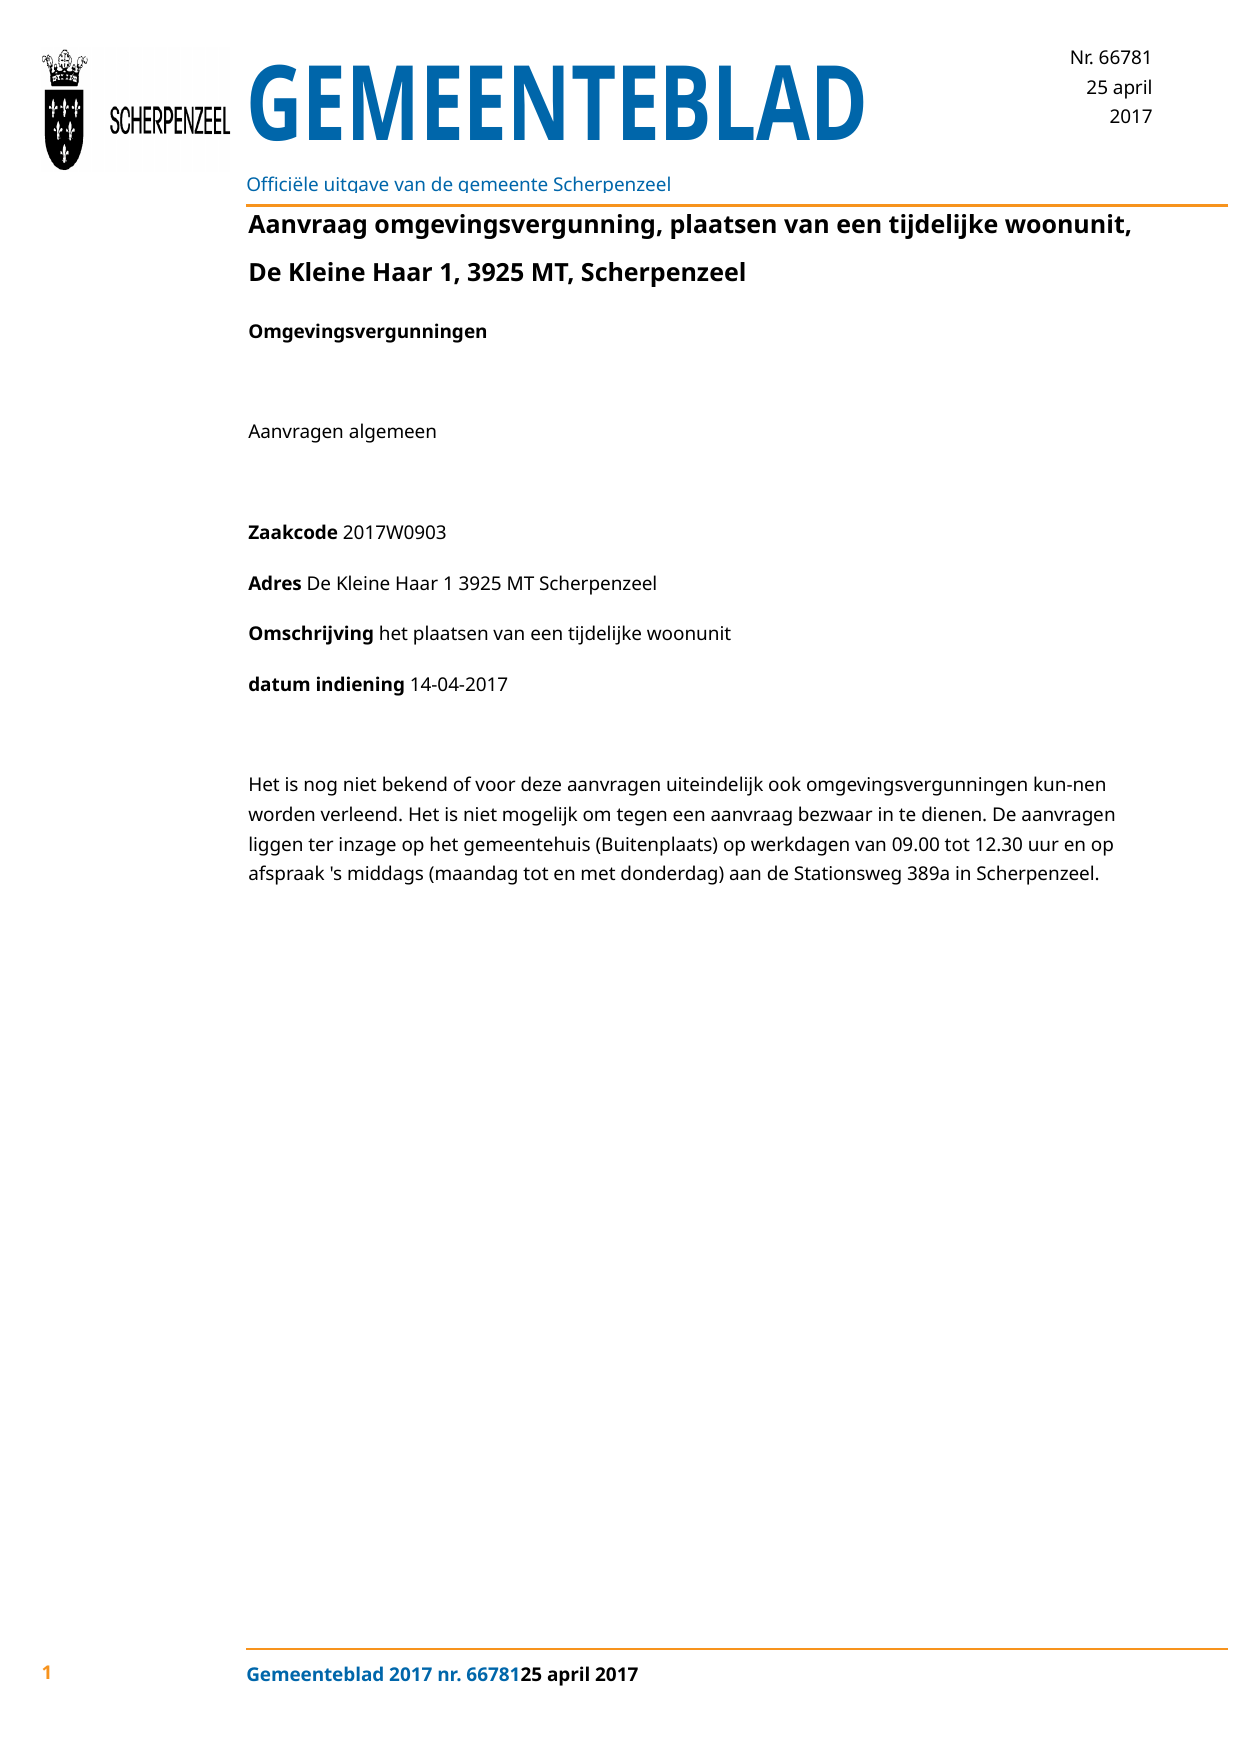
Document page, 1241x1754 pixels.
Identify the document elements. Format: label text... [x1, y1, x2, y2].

text Aanvragen algemeen [248, 419, 1152, 444]
text datum indiening 14-04-2017 [248, 671, 1152, 697]
text Aanvraag omgevingsvergunning, plaatsen van een tijdelijke woonunit, De Kleine Haar 1, 3925 MT, Scherpenzeel [248, 207, 1152, 288]
text Omschrijving het plaatsen van een tijdelijke woonunit [248, 620, 1152, 646]
text Adres De Kleine Haar 1 3925 MT Scherpenzeel [248, 570, 1152, 596]
text Zaakcode 2017W0903 [248, 519, 1152, 545]
text Het is nog niet bekend of voor deze aanvragen uiteindelijk ook omgevingsvergunningen kun-nen worden verleend. Het is niet mogelijk om tegen een aanvraag bezwaar in te dienen. De aanvragen liggen ter inzage op het gemeentehuis (Buitenplaats) op werkdagen van 09.00 tot 12.30 uur en op afspraak 's middags (maandag tot en met donderdag) aan de Stationsweg 389a in Scherpenzeel. [248, 772, 1152, 886]
text Omgevingsvergunningen [248, 318, 1152, 344]
picture [41, 47, 231, 172]
